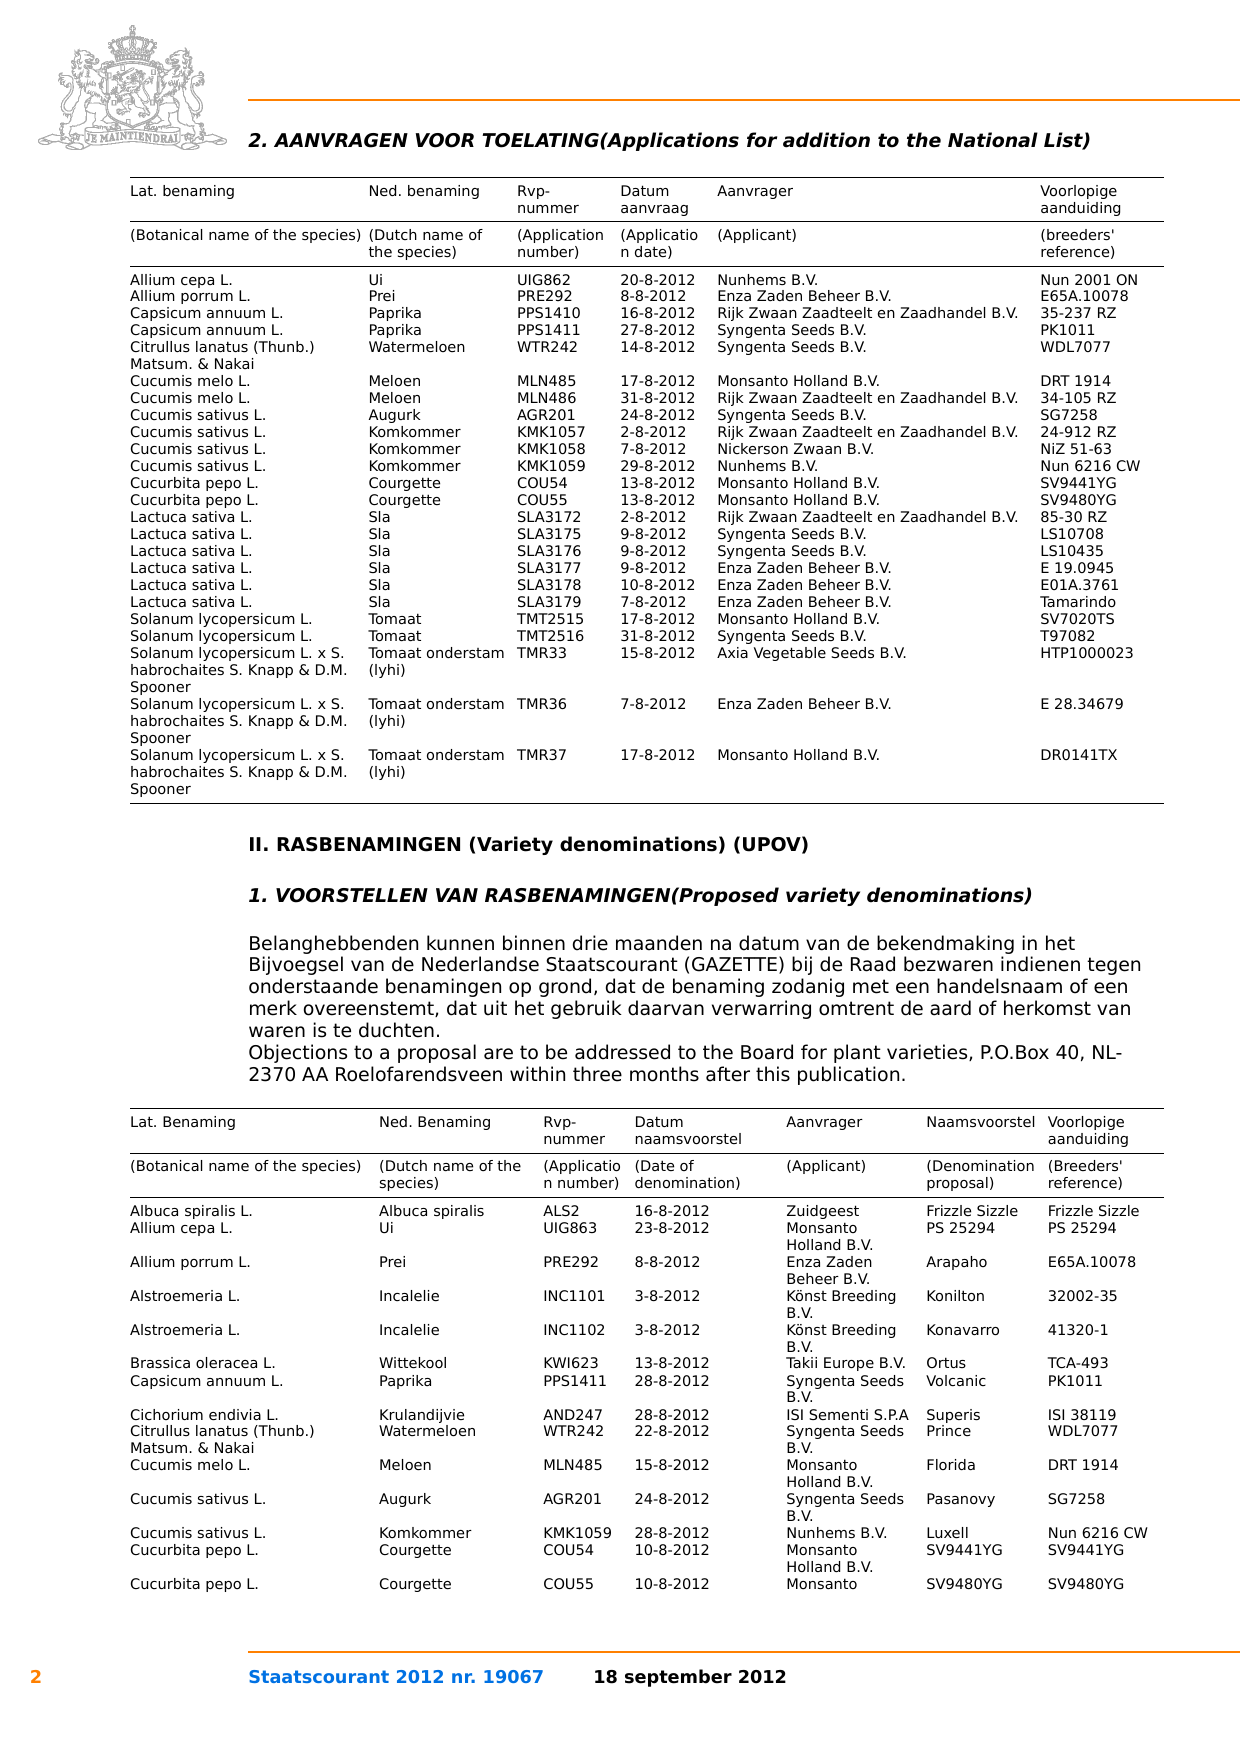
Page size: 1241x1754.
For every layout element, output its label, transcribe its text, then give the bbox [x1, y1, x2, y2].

table_cell Incalelie [373, 1321, 537, 1355]
table_cell Prei [373, 1254, 537, 1287]
table_cell (breeders' reference) [1034, 222, 1163, 266]
table_cell 9-8-2012 [614, 526, 711, 543]
table_cell MLN485 [537, 1457, 628, 1491]
table_cell Cucumis sativus L. [130, 1525, 373, 1542]
table_cell Monsanto Holland B.V. [780, 1542, 920, 1576]
table_cell SLA3178 [511, 577, 614, 594]
table_header Rvp-nummer [511, 178, 614, 221]
table_cell WDL7077 [1034, 339, 1163, 373]
table_cell SLA3172 [511, 509, 614, 526]
table_cell Luxell [920, 1525, 1042, 1542]
table_cell Rijk Zwaan Zaadteelt en Zaadhandel B.V. [711, 424, 1034, 441]
table_cell DRT 1914 [1034, 373, 1163, 390]
table_cell COU55 [537, 1576, 628, 1593]
table_cell WTR242 [537, 1423, 628, 1457]
table_cell Paprika [363, 322, 511, 339]
table_cell MLN485 [511, 373, 614, 390]
table_cell SV9441YG [1042, 1542, 1163, 1576]
table_cell Nun 2001 ON [1034, 267, 1163, 288]
table_cell LS10435 [1034, 543, 1163, 560]
table_cell 2-8-2012 [614, 424, 711, 441]
table_cell T97082 [1034, 628, 1163, 645]
table_cell 10-8-2012 [628, 1576, 780, 1593]
table_cell Meloen [363, 390, 511, 407]
table_cell Syngenta Seeds B.V. [780, 1423, 920, 1457]
table_cell SV9480YG [1034, 492, 1163, 509]
table_cell (Breeders' reference) [1042, 1154, 1163, 1197]
table_cell Solanum lycopersicum L. x S. habrochaites S. Knapp & D.M. Spooner [130, 747, 362, 802]
table_cell Pasanovy [920, 1491, 1042, 1525]
table_cell PK1011 [1042, 1373, 1163, 1406]
table_cell Nickerson Zwaan B.V. [711, 441, 1034, 458]
table_cell Allium porrum L. [130, 288, 362, 305]
table_cell Ui [373, 1220, 537, 1253]
table_cell ALS2 [537, 1198, 628, 1219]
table_cell (Date of denomination) [628, 1154, 780, 1197]
table_cell Komkommer [363, 458, 511, 475]
table_header Aanvrager [711, 178, 1034, 221]
table_cell Cucurbita pepo L. [130, 492, 362, 509]
table_cell E01A.3761 [1034, 577, 1163, 594]
table_cell 24-8-2012 [628, 1491, 780, 1525]
table_cell 17-8-2012 [614, 747, 711, 802]
table_cell Sla [363, 560, 511, 577]
table_cell Monsanto Holland B.V. [711, 611, 1034, 628]
table_cell KMK1057 [511, 424, 614, 441]
table_cell Watermeloen [363, 339, 511, 373]
table_cell Nunhems B.V. [711, 458, 1034, 475]
table_cell Paprika [373, 1373, 537, 1406]
table_cell TMR36 [511, 696, 614, 747]
table_cell Citrullus lanatus (Thunb.) Matsum. & Nakai [130, 339, 362, 373]
table_cell Prince [920, 1423, 1042, 1457]
table_cell 16-8-2012 [614, 305, 711, 322]
table_cell Florida [920, 1457, 1042, 1491]
table_cell Konavarro [920, 1321, 1042, 1355]
table_cell Tomaat onderstam (lyhi) [363, 696, 511, 747]
table_cell 17-8-2012 [614, 611, 711, 628]
table_cell PPS1411 [511, 322, 614, 339]
table_cell Takii Europe B.V. [780, 1355, 920, 1372]
table_cell Cucumis melo L. [130, 390, 362, 407]
picture [38, 25, 227, 150]
table_cell Monsanto Holland B.V. [711, 747, 1034, 802]
table_cell Rijk Zwaan Zaadteelt en Zaadhandel B.V. [711, 305, 1034, 322]
table_cell Syngenta Seeds B.V. [711, 628, 1034, 645]
table_cell Enza Zaden Beheer B.V. [711, 577, 1034, 594]
table_cell Cucurbita pepo L. [130, 475, 362, 492]
table_cell Monsanto Holland B.V. [780, 1457, 920, 1491]
table_cell 28-8-2012 [628, 1406, 780, 1423]
table_cell Tomaat onderstam (lyhi) [363, 747, 511, 802]
table_cell PPS1410 [511, 305, 614, 322]
table_cell 10-8-2012 [614, 577, 711, 594]
table_cell SLA3179 [511, 594, 614, 611]
table_cell Citrullus lanatus (Thunb.) Matsum. & Nakai [130, 1423, 373, 1457]
table_cell LS10708 [1034, 526, 1163, 543]
table_cell 28-8-2012 [628, 1373, 780, 1406]
table_cell (Dutch name of the species) [363, 222, 511, 266]
table_cell Ui [363, 267, 511, 288]
table_cell 28-8-2012 [628, 1525, 780, 1542]
table_cell 15-8-2012 [628, 1457, 780, 1491]
table_cell 13-8-2012 [614, 475, 711, 492]
table_cell 17-8-2012 [614, 373, 711, 390]
table_cell 9-8-2012 [614, 560, 711, 577]
table_cell HTP1000023 [1034, 645, 1163, 696]
table_cell 14-8-2012 [614, 339, 711, 373]
table_cell (Application date) [614, 222, 711, 266]
table_cell TMT2516 [511, 628, 614, 645]
table_cell Cucumis sativus L. [130, 407, 362, 424]
table_cell Komkommer [363, 441, 511, 458]
table_cell 3-8-2012 [628, 1321, 780, 1355]
table_cell MLN486 [511, 390, 614, 407]
table_cell KMK1059 [511, 458, 614, 475]
table_header Ned. Benaming [373, 1109, 537, 1152]
subtitle II. RASBENAMINGEN (Variety denominations) (UPOV) [248, 833, 1163, 855]
table_cell Könst Breeding B.V. [780, 1321, 920, 1355]
table_cell PS 25294 [1042, 1220, 1163, 1253]
table_cell 24-912 RZ [1034, 424, 1163, 441]
table_cell 7-8-2012 [614, 441, 711, 458]
table_cell (Application number) [537, 1154, 628, 1197]
table_cell 24-8-2012 [614, 407, 711, 424]
table_cell 35-237 RZ [1034, 305, 1163, 322]
table_cell Augurk [363, 407, 511, 424]
table_cell Lactuca sativa L. [130, 594, 362, 611]
table_cell Lactuca sativa L. [130, 509, 362, 526]
table_cell Cucumis sativus L. [130, 1491, 373, 1525]
table_cell 8-8-2012 [628, 1254, 780, 1287]
table_cell Monsanto Holland B.V. [780, 1220, 920, 1253]
table_cell E65A.10078 [1042, 1254, 1163, 1287]
table_cell Rijk Zwaan Zaadteelt en Zaadhandel B.V. [711, 509, 1034, 526]
table_cell 16-8-2012 [628, 1198, 780, 1219]
table_cell 13-8-2012 [614, 492, 711, 509]
table_cell 20-8-2012 [614, 267, 711, 288]
table_cell 32002-35 [1042, 1288, 1163, 1321]
table_cell Cucumis sativus L. [130, 424, 362, 441]
table_cell Allium cepa L. [130, 267, 362, 288]
table_cell Albuca spiralis L. [130, 1198, 373, 1219]
table_cell Prei [363, 288, 511, 305]
table_cell E 19.0945 [1034, 560, 1163, 577]
table_cell Monsanto [780, 1576, 920, 1593]
table_cell 23-8-2012 [628, 1220, 780, 1253]
table_cell Frizzle Sizzle [1042, 1198, 1163, 1219]
table_cell Cucurbita pepo L. [130, 1542, 373, 1576]
table_cell Nunhems B.V. [780, 1525, 920, 1542]
table_cell Syngenta Seeds B.V. [780, 1373, 920, 1406]
table_cell WDL7077 [1042, 1423, 1163, 1457]
table_header Aanvrager [780, 1109, 920, 1152]
table_cell Monsanto Holland B.V. [711, 492, 1034, 509]
table_cell SV9480YG [1042, 1576, 1163, 1593]
table_cell Syngenta Seeds B.V. [711, 543, 1034, 560]
table_cell Enza Zaden Beheer B.V. [711, 696, 1034, 747]
table_cell 85-30 RZ [1034, 509, 1163, 526]
table_cell 31-8-2012 [614, 628, 711, 645]
table_cell Paprika [363, 305, 511, 322]
table_cell Sla [363, 543, 511, 560]
table_cell Syngenta Seeds B.V. [711, 407, 1034, 424]
table_cell Allium cepa L. [130, 1220, 373, 1253]
table_cell Courgette [373, 1542, 537, 1576]
table_cell 27-8-2012 [614, 322, 711, 339]
table_cell 2-8-2012 [614, 509, 711, 526]
table_cell (Denomination proposal) [920, 1154, 1042, 1197]
table_cell Tomaat [363, 611, 511, 628]
table_cell Nun 6216 CW [1034, 458, 1163, 475]
table_cell SV9441YG [920, 1542, 1042, 1576]
table_cell Cucumis melo L. [130, 1457, 373, 1491]
table_cell 34-105 RZ [1034, 390, 1163, 407]
table_cell SLA3176 [511, 543, 614, 560]
table_cell PRE292 [537, 1254, 628, 1287]
table_cell 10-8-2012 [628, 1542, 780, 1576]
table_cell NiZ 51-63 [1034, 441, 1163, 458]
table_cell Solanum lycopersicum L. x S. habrochaites S. Knapp & D.M. Spooner [130, 645, 362, 696]
table_cell Albuca spiralis [373, 1198, 537, 1219]
table_cell COU54 [537, 1542, 628, 1576]
table_cell 9-8-2012 [614, 543, 711, 560]
table_cell Rijk Zwaan Zaadteelt en Zaadhandel B.V. [711, 390, 1034, 407]
table_cell KMK1059 [537, 1525, 628, 1542]
table_cell Augurk [373, 1491, 537, 1525]
table_cell Courgette [373, 1576, 537, 1593]
table_cell Capsicum annuum L. [130, 305, 362, 322]
table_cell Arapaho [920, 1254, 1042, 1287]
table_cell Monsanto Holland B.V. [711, 373, 1034, 390]
table_cell KWI623 [537, 1355, 628, 1372]
table_cell Superis [920, 1406, 1042, 1423]
table_cell Syngenta Seeds B.V. [711, 339, 1034, 373]
table_cell Solanum lycopersicum L. [130, 611, 362, 628]
table_cell SV7020TS [1034, 611, 1163, 628]
table_cell (Applicant) [780, 1154, 920, 1197]
table_cell SV9480YG [920, 1576, 1042, 1593]
table_cell Enza Zaden Beheer B.V. [711, 288, 1034, 305]
table_cell Lactuca sativa L. [130, 543, 362, 560]
table_cell TMR37 [511, 747, 614, 802]
table_cell SLA3177 [511, 560, 614, 577]
table_cell Monsanto Holland B.V. [711, 475, 1034, 492]
table_cell Courgette [363, 492, 511, 509]
table_cell Cucumis sativus L. [130, 441, 362, 458]
table_cell Enza Zaden Beheer B.V. [711, 560, 1034, 577]
table_cell 8-8-2012 [614, 288, 711, 305]
table_cell COU55 [511, 492, 614, 509]
table_cell WTR242 [511, 339, 614, 373]
table_header Lat. benaming [130, 178, 362, 221]
table_header Datum naamsvoorstel [628, 1109, 780, 1152]
table_cell TCA-493 [1042, 1355, 1163, 1372]
table_cell (Botanical name of the species) [130, 222, 362, 266]
table_cell 31-8-2012 [614, 390, 711, 407]
table_cell 41320-1 [1042, 1321, 1163, 1355]
table_cell Frizzle Sizzle [920, 1198, 1042, 1219]
table_cell (Dutch name of the species) [373, 1154, 537, 1197]
table_cell COU54 [511, 475, 614, 492]
table_cell Sla [363, 594, 511, 611]
table_cell Komkommer [373, 1525, 537, 1542]
table_cell INC1102 [537, 1321, 628, 1355]
table_cell Syngenta Seeds B.V. [711, 526, 1034, 543]
table_cell Wittekool [373, 1355, 537, 1372]
table_cell SG7258 [1042, 1491, 1163, 1525]
table_cell Krulandijvie [373, 1406, 537, 1423]
text Objections to a proposal are to be addressed to the Board for plant varieties, P.O.Box 40, NL-2370 AA Roelofarendsveen within three months after this publication. [248, 1042, 1163, 1086]
table_cell Lactuca sativa L. [130, 526, 362, 543]
table_cell Alstroemeria L. [130, 1288, 373, 1321]
text Belanghebbenden kunnen binnen drie maanden na datum van de bekendmaking in het Bijvoegsel van de Nederlandse Staatscourant (GAZETTE) bij de Raad bezwaren indienen tegen onderstaande benamingen op grond, dat de benaming zodanig met een handelsnaam of een merk overeenstemt, dat uit het gebruik daarvan verwarring omtrent de aard of herkomst van waren is te duchten. [248, 932, 1163, 1042]
table_cell 15-8-2012 [614, 645, 711, 696]
table_cell DRT 1914 [1042, 1457, 1163, 1491]
table_cell PRE292 [511, 288, 614, 305]
table_cell Cucumis sativus L. [130, 458, 362, 475]
table_header Voorlopige aanduiding [1034, 178, 1163, 221]
table_cell Sla [363, 577, 511, 594]
table_cell Incalelie [373, 1288, 537, 1321]
table_cell Meloen [363, 373, 511, 390]
table_cell Solanum lycopersicum L. [130, 628, 362, 645]
table_cell (Botanical name of the species) [130, 1154, 373, 1197]
table_cell Cucumis melo L. [130, 373, 362, 390]
table_cell Enza Zaden Beheer B.V. [711, 594, 1034, 611]
table_cell ISI Sementi S.P.A [780, 1406, 920, 1423]
table_cell Ortus [920, 1355, 1042, 1372]
table_cell Syngenta Seeds B.V. [780, 1491, 920, 1525]
table_cell Brassica oleracea L. [130, 1355, 373, 1372]
table_header Datum aanvraag [614, 178, 711, 221]
table_cell AGR201 [537, 1491, 628, 1525]
table_cell INC1101 [537, 1288, 628, 1321]
table_cell PK1011 [1034, 322, 1163, 339]
table_cell Syngenta Seeds B.V. [711, 322, 1034, 339]
table_cell SLA3175 [511, 526, 614, 543]
table_cell Lactuca sativa L. [130, 560, 362, 577]
table_cell UIG862 [511, 267, 614, 288]
table_cell 22-8-2012 [628, 1423, 780, 1457]
table_cell 7-8-2012 [614, 594, 711, 611]
table_cell Könst Breeding B.V. [780, 1288, 920, 1321]
table_cell E 28.34679 [1034, 696, 1163, 747]
table_cell Meloen [373, 1457, 537, 1491]
table_cell KMK1058 [511, 441, 614, 458]
table_cell Tamarindo [1034, 594, 1163, 611]
table_cell Solanum lycopersicum L. x S. habrochaites S. Knapp & D.M. Spooner [130, 696, 362, 747]
table_cell DR0141TX [1034, 747, 1163, 802]
table_cell PPS1411 [537, 1373, 628, 1406]
table_cell Sla [363, 526, 511, 543]
table_header Voorlopige aanduiding [1042, 1109, 1163, 1152]
table_cell Allium porrum L. [130, 1254, 373, 1287]
table_cell SG7258 [1034, 407, 1163, 424]
table_cell TMT2515 [511, 611, 614, 628]
table_cell Zuidgeest [780, 1198, 920, 1219]
table_cell TMR33 [511, 645, 614, 696]
table_cell Sla [363, 509, 511, 526]
table_cell 3-8-2012 [628, 1288, 780, 1321]
table_cell 13-8-2012 [628, 1355, 780, 1372]
table_header Ned. benaming [363, 178, 511, 221]
table_cell (Applicant) [711, 222, 1034, 266]
table_cell Watermeloen [373, 1423, 537, 1457]
table_cell SV9441YG [1034, 475, 1163, 492]
table_cell Tomaat onderstam (lyhi) [363, 645, 511, 696]
table_header Naamsvoorstel [920, 1109, 1042, 1152]
table_cell Nunhems B.V. [711, 267, 1034, 288]
table_cell Lactuca sativa L. [130, 577, 362, 594]
table_cell (Application number) [511, 222, 614, 266]
table_cell Axia Vegetable Seeds B.V. [711, 645, 1034, 696]
table_cell Komkommer [363, 424, 511, 441]
table_cell 7-8-2012 [614, 696, 711, 747]
table_cell Cucurbita pepo L. [130, 1576, 373, 1593]
subtitle 2. AANVRAGEN VOOR TOELATING(Applications for addition to the National List) [248, 130, 1163, 152]
table_cell UIG863 [537, 1220, 628, 1253]
subtitle 1. VOORSTELLEN VAN RASBENAMINGEN(Proposed variety denominations) [248, 885, 1163, 907]
table_cell ISI 38119 [1042, 1406, 1163, 1423]
table_cell Alstroemeria L. [130, 1321, 373, 1355]
table_cell Enza Zaden Beheer B.V. [780, 1254, 920, 1287]
table_cell E65A.10078 [1034, 288, 1163, 305]
table_cell Cichorium endivia L. [130, 1406, 373, 1423]
table_cell Courgette [363, 475, 511, 492]
table_cell Capsicum annuum L. [130, 1373, 373, 1406]
table_cell Volcanic [920, 1373, 1042, 1406]
table_cell 29-8-2012 [614, 458, 711, 475]
table_cell PS 25294 [920, 1220, 1042, 1253]
table_cell Capsicum annuum L. [130, 322, 362, 339]
table_header Lat. Benaming [130, 1109, 373, 1152]
table_cell Tomaat [363, 628, 511, 645]
table_header Rvp-nummer [537, 1109, 628, 1152]
table_cell Nun 6216 CW [1042, 1525, 1163, 1542]
table_cell AGR201 [511, 407, 614, 424]
table_cell Konilton [920, 1288, 1042, 1321]
table_cell AND247 [537, 1406, 628, 1423]
